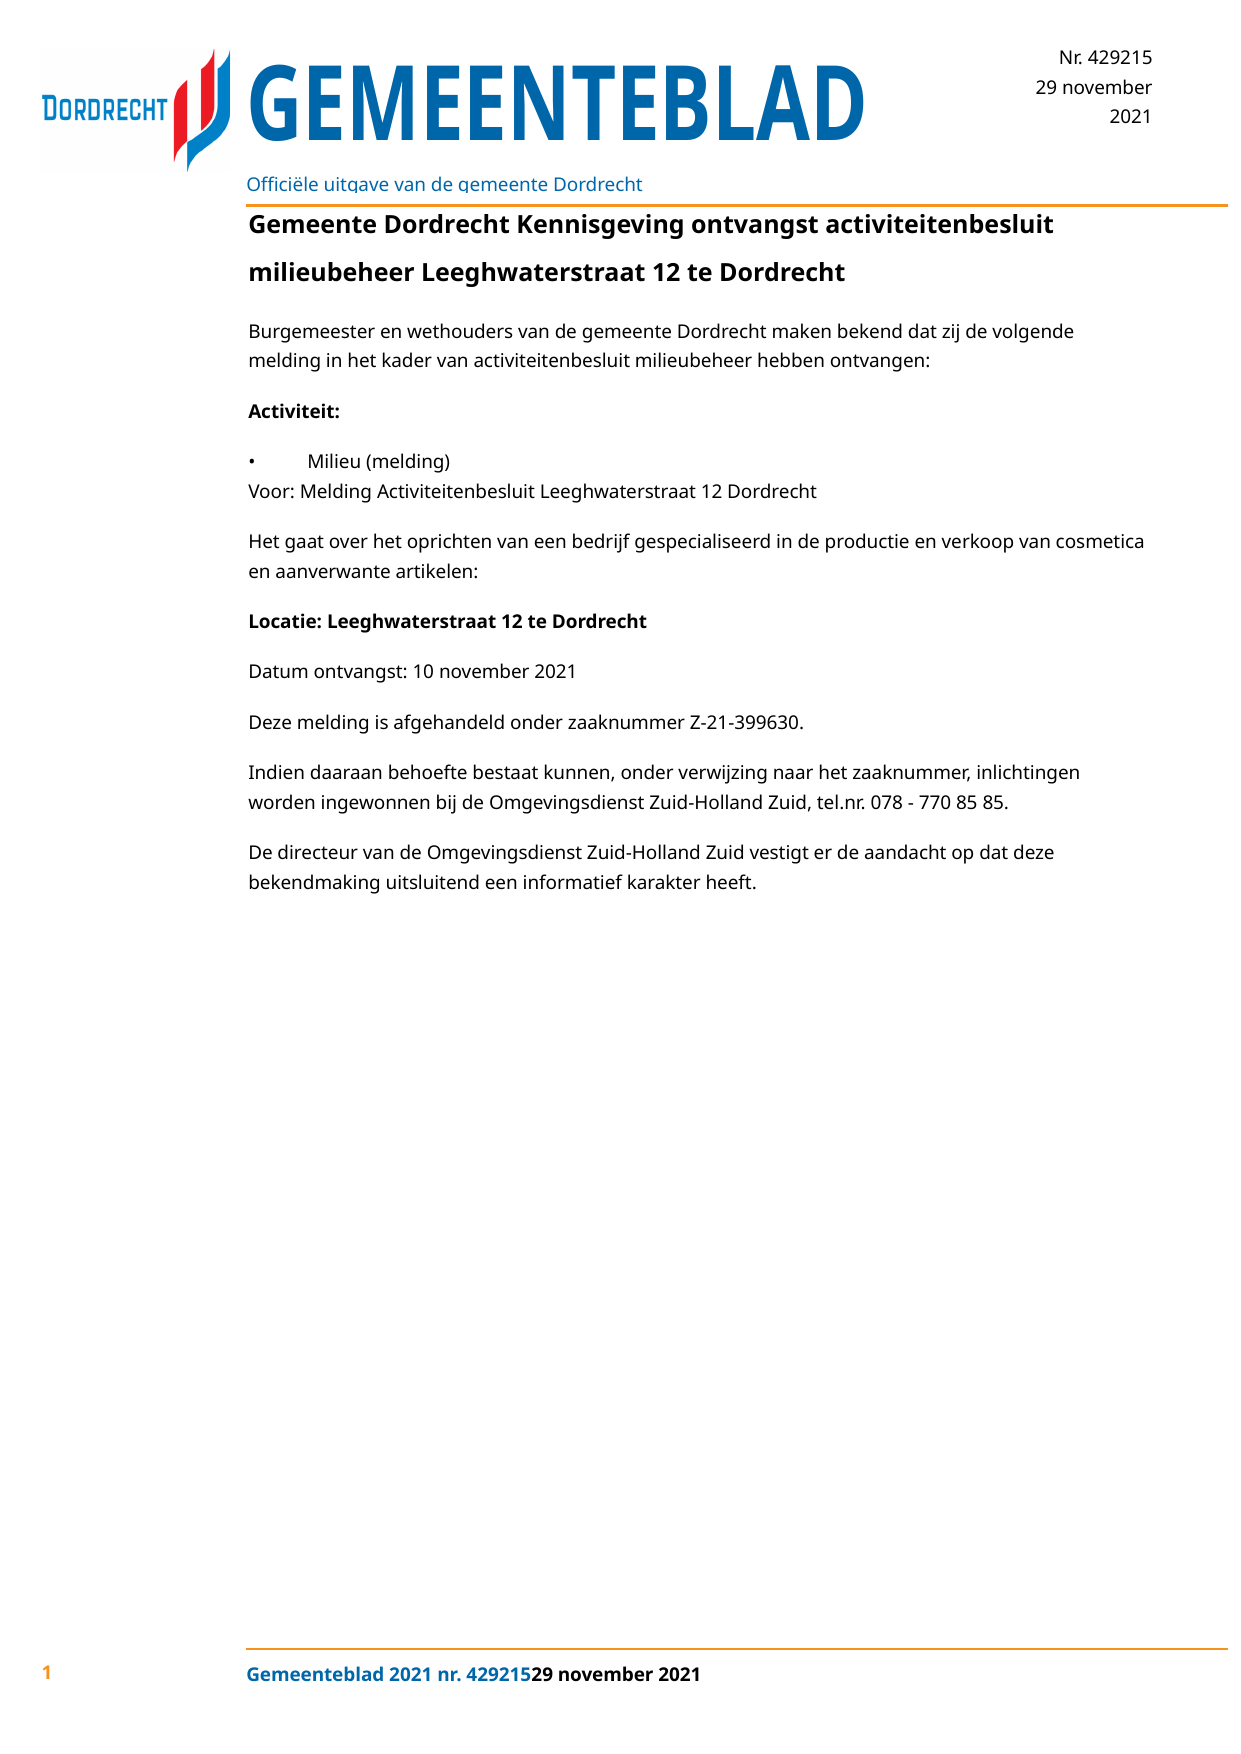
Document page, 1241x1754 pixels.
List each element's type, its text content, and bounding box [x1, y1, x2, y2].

text Locatie: Leeghwaterstraat 12 te Dordrecht [248, 608, 1152, 634]
text Burgemeester en wethouders van de gemeente Dordrecht maken bekend dat zij de volgende melding in het kader van activiteitenbesluit milieubeheer hebben ontvangen: [248, 318, 1152, 373]
picture [41, 47, 231, 172]
text Activiteit: [248, 398, 1152, 424]
text Het gaat over het oprichten van een bedrijf gespecialiseerd in de productie en verkoop van cosmetica en aanverwante artikelen: [248, 528, 1152, 584]
text Deze melding is afgehandeld onder zaaknummer Z-21-399630. [248, 709, 1152, 735]
text Datum ontvangst: 10 november 2021 [248, 659, 1152, 684]
text Gemeente Dordrecht Kennisgeving ontvangst activiteitenbesluit milieubeheer Leeghwaterstraat 12 te Dordrecht [248, 207, 1152, 288]
text De directeur van de Omgevingsdienst Zuid-Holland Zuid vestigt er de aandacht op dat deze bekendmaking uitsluitend een informatief karakter heeft. [248, 839, 1152, 895]
text Indien daaraan behoefte bestaat kunnen, onder verwijzing naar het zaaknummer, inlichtingen worden ingewonnen bij de Omgevingsdienst Zuid-Holland Zuid, tel.nr. 078 - 770 85 85. [248, 759, 1152, 815]
text Voor: Melding Activiteitenbesluit Leeghwaterstraat 12 Dordrecht [248, 478, 1152, 504]
list Milieu (melding) [248, 448, 1152, 474]
